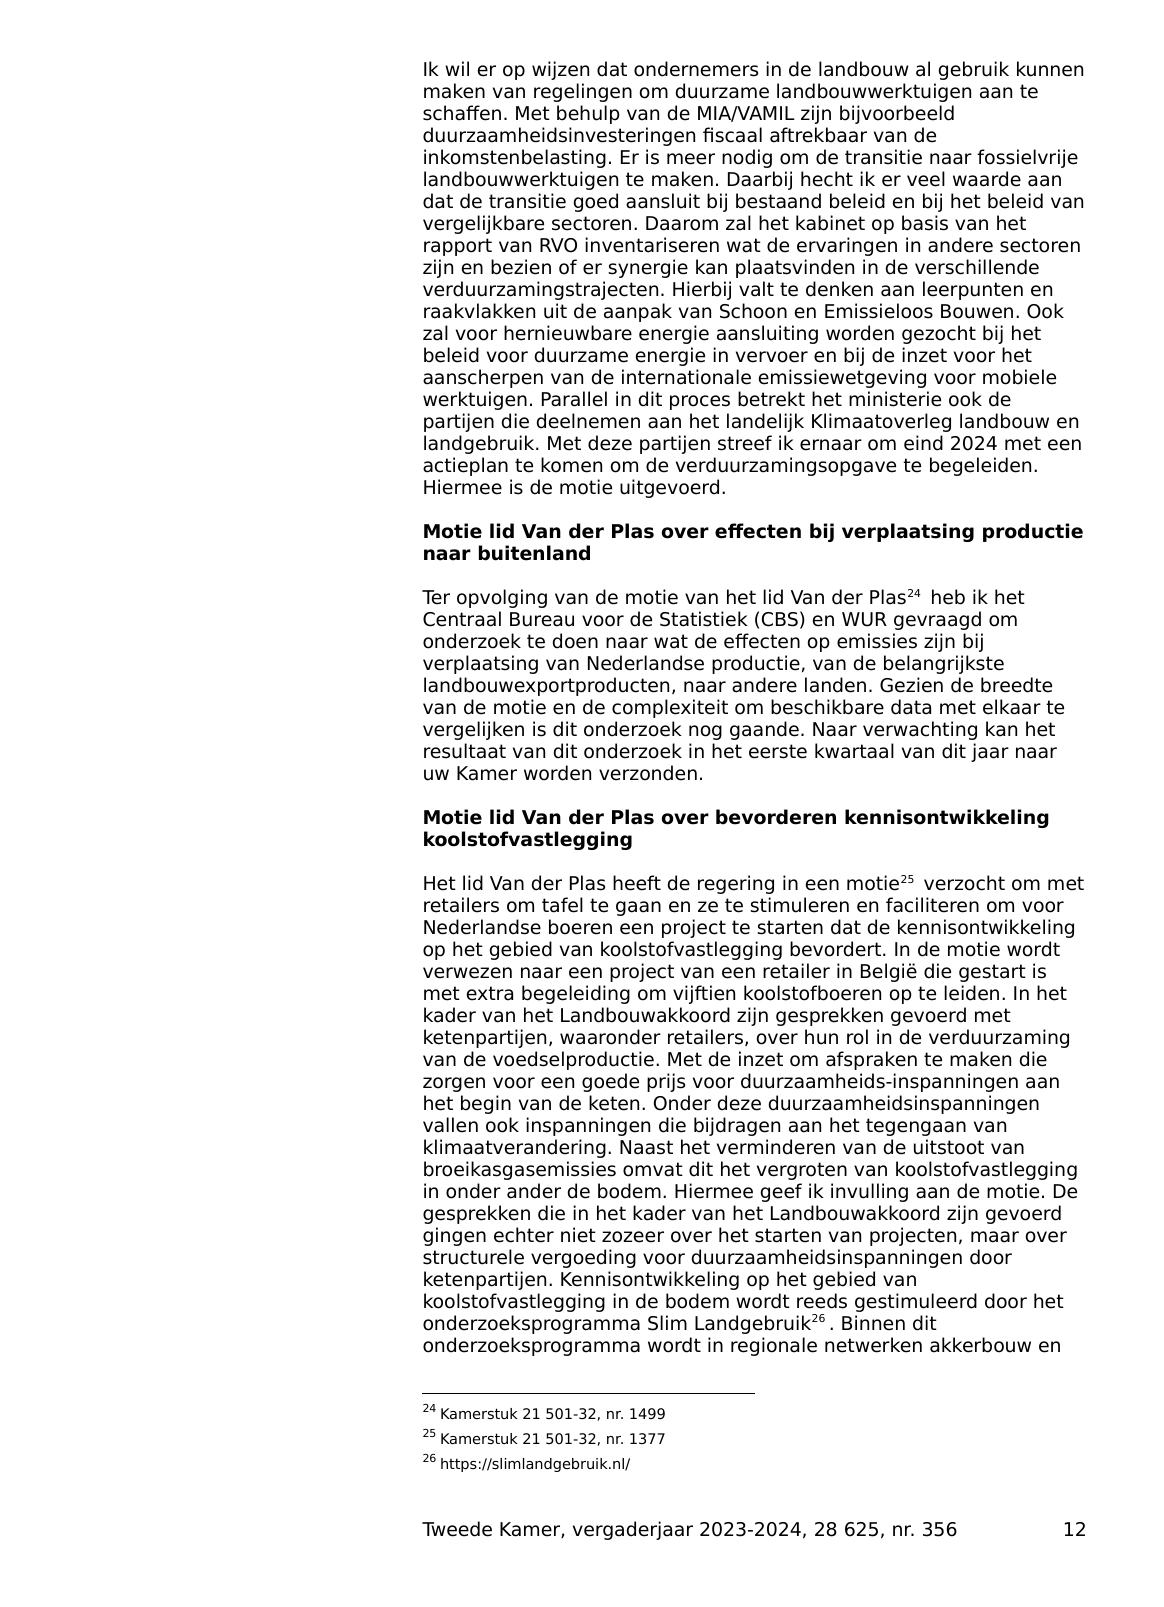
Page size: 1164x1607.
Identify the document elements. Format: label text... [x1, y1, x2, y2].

text https://slimlandgebruik.nl/ [422, 1452, 1087, 1474]
text Ter opvolging van de motie van het lid Van der Plas heb ik het Centraal Bureau voor de Statistiek (CBS) en WUR gevraagd om onderzoek te doen naar wat de effecten op emissies zijn bij verplaatsing van Nederlandse productie, van de belangrijkste landbouwexportproducten, naar andere landen. Gezien de breedte van de motie en de complexiteit om beschikbare data met elkaar te vergelijken is dit onderzoek nog gaande. Naar verwachting kan het resultaat van dit onderzoek in het eerste kwartaal van dit jaar naar uw Kamer worden verzonden. [422, 587, 1087, 785]
text Het lid Van der Plas heeft de regering in een motie verzocht om met retailers om tafel te gaan en ze te stimuleren en faciliteren om voor Nederlandse boeren een project te starten dat de kennisontwikkeling op het gebied van koolstofvastlegging bevordert. In de motie wordt verwezen naar een project van een retailer in België die gestart is met extra begeleiding om vijftien koolstofboeren op te leiden. In het kader van het Landbouwakkoord zijn gesprekken gevoerd met ketenpartijen, waaronder retailers, over hun rol in de verduurzaming van de voedselproductie. Met de inzet om afspraken te maken die zorgen voor een goede prijs voor duurzaamheids-inspanningen aan het begin van de keten. Onder deze duurzaamheidsinspanningen vallen ook inspanningen die bijdragen aan het tegengaan van klimaatverandering. Naast het verminderen van de uitstoot van broeikasgasemissies omvat dit het vergroten van koolstofvastlegging in onder ander de bodem. Hiermee geef ik invulling aan de motie. De gesprekken die in het kader van het Landbouwakkoord zijn gevoerd gingen echter niet zozeer over het starten van projecten, maar over structurele vergoeding voor duurzaamheidsinspanningen door ketenpartijen. Kennisontwikkeling op het gebied van koolstofvastlegging in de bodem wordt reeds gestimuleerd door het onderzoeksprogramma Slim Landgebruik. Binnen dit onderzoeksprogramma wordt in regionale netwerken akkerbouw en [422, 873, 1087, 1357]
text Kamerstuk 21 501-32, nr. 1499 [422, 1402, 1087, 1424]
subtitle Motie lid Van der Plas over effecten bij verplaatsing productie naar buitenland [422, 521, 1087, 565]
subtitle Motie lid Van der Plas over bevorderen kennisontwikkeling koolstofvastlegging [422, 807, 1087, 851]
text Ik wil er op wijzen dat ondernemers in de landbouw al gebruik kunnen maken van regelingen om duurzame landbouwwerktuigen aan te schaffen. Met behulp van de MIA/VAMIL zijn bijvoorbeeld duurzaamheidsinvesteringen fiscaal aftrekbaar van de inkomstenbelasting. Er is meer nodig om de transitie naar fossielvrije landbouwwerktuigen te maken. Daarbij hecht ik er veel waarde aan dat de transitie goed aansluit bij bestaand beleid en bij het beleid van vergelijkbare sectoren. Daarom zal het kabinet op basis van het rapport van RVO inventariseren wat de ervaringen in andere sectoren zijn en bezien of er synergie kan plaatsvinden in de verschillende verduurzamingstrajecten. Hierbij valt te denken aan leerpunten en raakvlakken uit de aanpak van Schoon en Emissieloos Bouwen. Ook zal voor hernieuwbare energie aansluiting worden gezocht bij het beleid voor duurzame energie in vervoer en bij de inzet voor het aanscherpen van de internationale emissiewetgeving voor mobiele werktuigen. Parallel in dit proces betrekt het ministerie ook de partijen die deelnemen aan het landelijk Klimaatoverleg landbouw en landgebruik. Met deze partijen streef ik ernaar om eind 2024 met een actieplan te komen om de verduurzamingsopgave te begeleiden. Hiermee is de motie uitgevoerd. [422, 59, 1087, 499]
text Kamerstuk 21 501-32, nr. 1377 [422, 1427, 1087, 1449]
